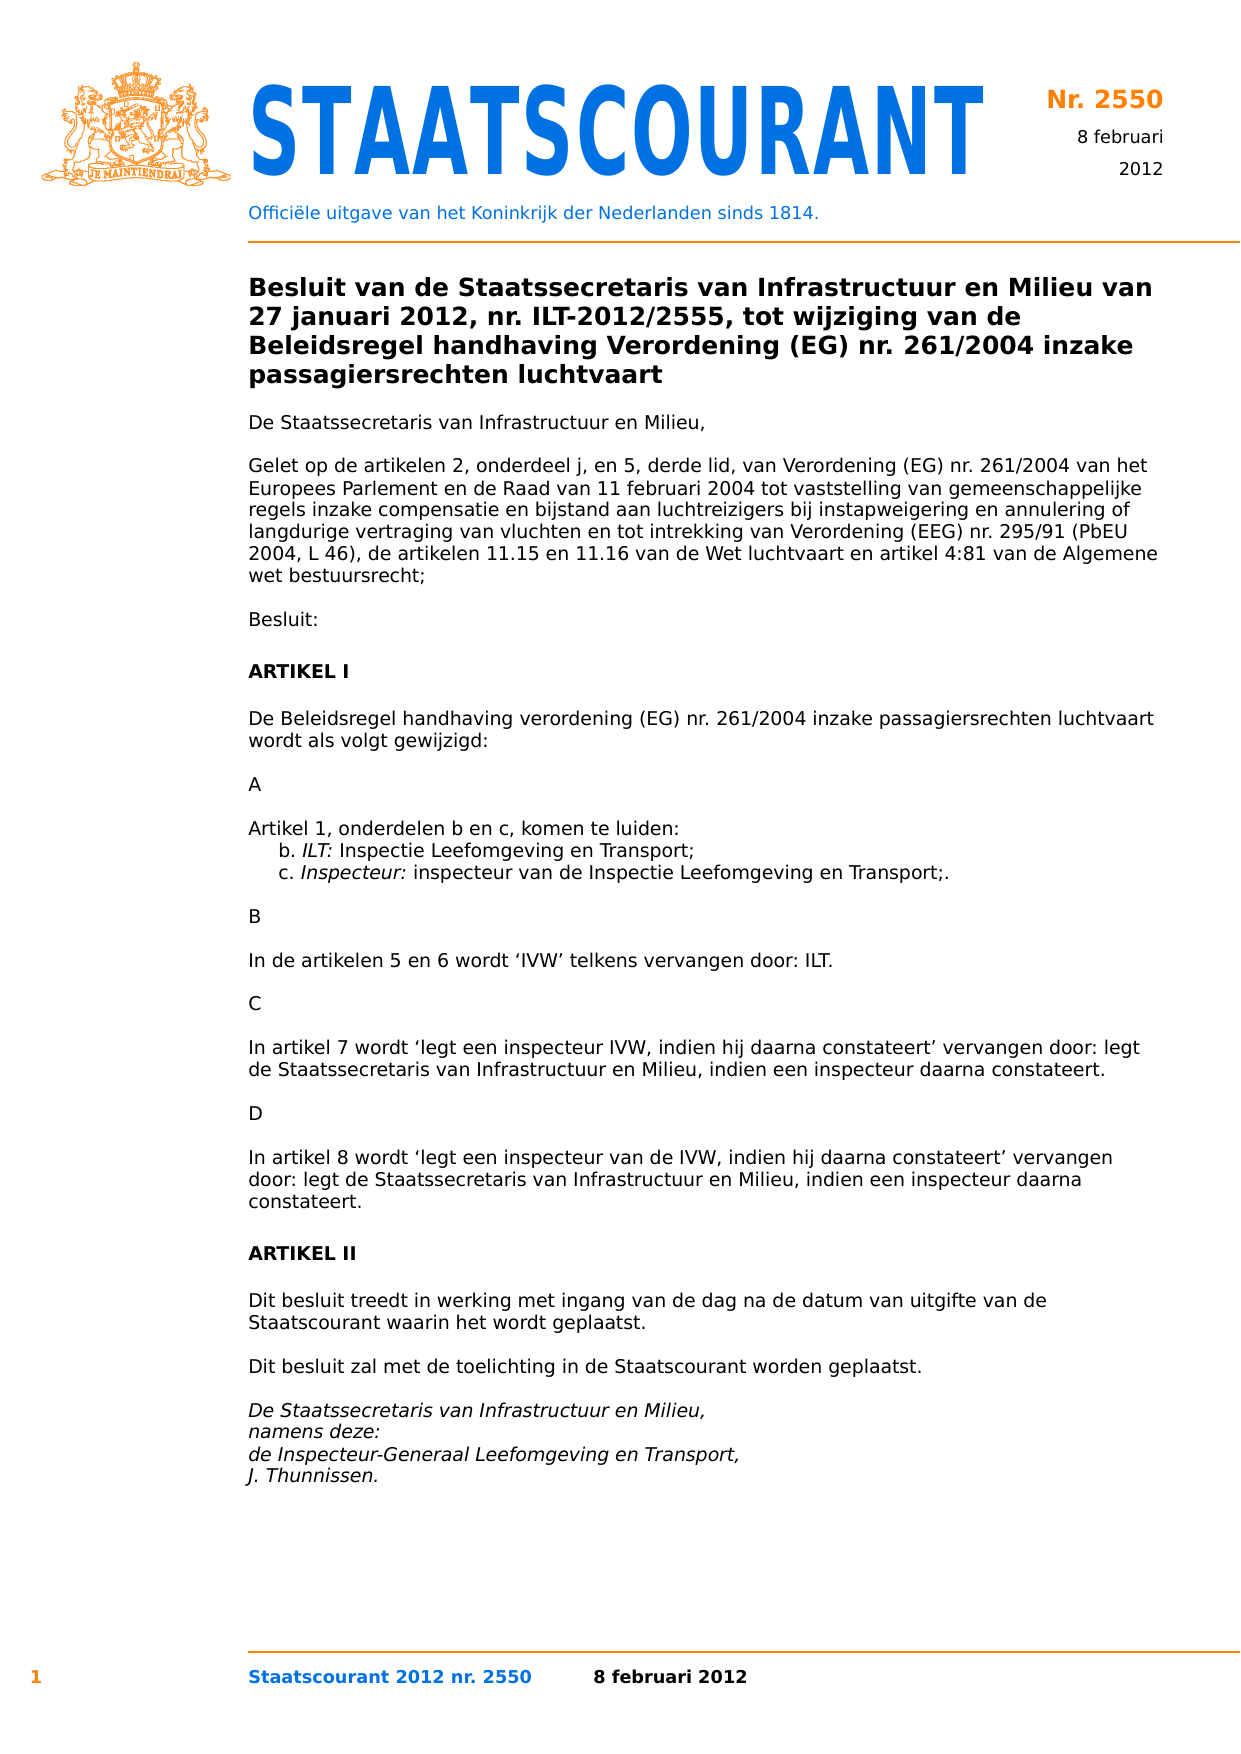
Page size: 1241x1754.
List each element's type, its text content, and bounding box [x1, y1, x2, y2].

text c. Inspecteur: inspecteur van de Inspectie Leefomgeving en Transport;. [278, 862, 1163, 884]
text b. ILT: Inspectie Leefomgeving en Transport; [278, 840, 1163, 862]
text De Staatssecretaris van Infrastructuur en Milieu, [248, 412, 1163, 433]
text A [248, 774, 1163, 796]
table_header [25, 62, 248, 241]
text Dit besluit treedt in werking met ingang van de dag na de datum van uitgifte van de Staatscourant waarin het wordt geplaatst. [248, 1290, 1163, 1334]
text In artikel 8 wordt ‘legt een inspecteur van de IVW, indien hij daarna constateert’ vervangen door: legt de Staatssecretaris van Infrastructuur en Milieu, indien een inspecteur daarna constateert. [248, 1147, 1163, 1213]
text In artikel 7 wordt ‘legt een inspecteur IVW, indien hij daarna constateert’ vervangen door: legt de Staatssecretaris van Infrastructuur en Milieu, indien een inspecteur daarna constateert. [248, 1037, 1163, 1081]
table_header Nr. 2550 [998, 62, 1240, 121]
table_cell 2012 [998, 153, 1240, 203]
subtitle Besluit van de Staatssecretaris van Infrastructuur en Milieu van 27 januari 2012, nr. ILT-2012/2555, tot wijziging van de Beleidsregel handhaving Verordening (EG) nr. 261/2004 inzake passagiersrechten luchtvaart [248, 273, 1163, 390]
table_cell 8 februari [998, 121, 1240, 153]
text C [248, 993, 1163, 1015]
picture [41, 62, 231, 186]
table_header STAATSCOURANT [248, 62, 998, 203]
text B [248, 906, 1163, 928]
text Gelet op de artikelen 2, onderdeel j, en 5, derde lid, van Verordening (EG) nr. 261/2004 van het Europees Parlement en de Raad van 11 februari 2004 tot vaststelling van gemeenschappelijke regels inzake compensatie en bijstand aan luchtreizigers bij instapweigering en annulering of langdurige vertraging van vluchten en tot intrekking van Verordening (EEG) nr. 295/91 (PbEU 2004, L 46), de artikelen 11.15 en 11.16 van de Wet luchtvaart en artikel 4:81 van de Algemene wet bestuursrecht; [248, 455, 1163, 587]
text De Beleidsregel handhaving verordening (EG) nr. 261/2004 inzake passagiersrechten luchtvaart wordt als volgt gewijzigd: [248, 708, 1163, 752]
text Dit besluit zal met de toelichting in de Staatscourant worden geplaatst. [248, 1356, 1163, 1378]
subtitle ARTIKEL II [248, 1243, 1163, 1265]
text D [248, 1103, 1163, 1125]
text De Staatssecretaris van Infrastructuur en Milieu, namens deze: de Inspecteur-Generaal Leefomgeving en Transport, J. Thunnissen. [248, 1399, 1163, 1487]
text Besluit: [248, 609, 1163, 631]
table_cell Officiële uitgave van het Koninkrijk der Nederlanden sinds 1814. [248, 203, 1240, 241]
text In de artikelen 5 en 6 wordt ‘IVW’ telkens vervangen door: ILT. [248, 949, 1163, 971]
subtitle ARTIKEL I [248, 661, 1163, 683]
text Artikel 1, onderdelen b en c, komen te luiden: [248, 818, 1163, 840]
